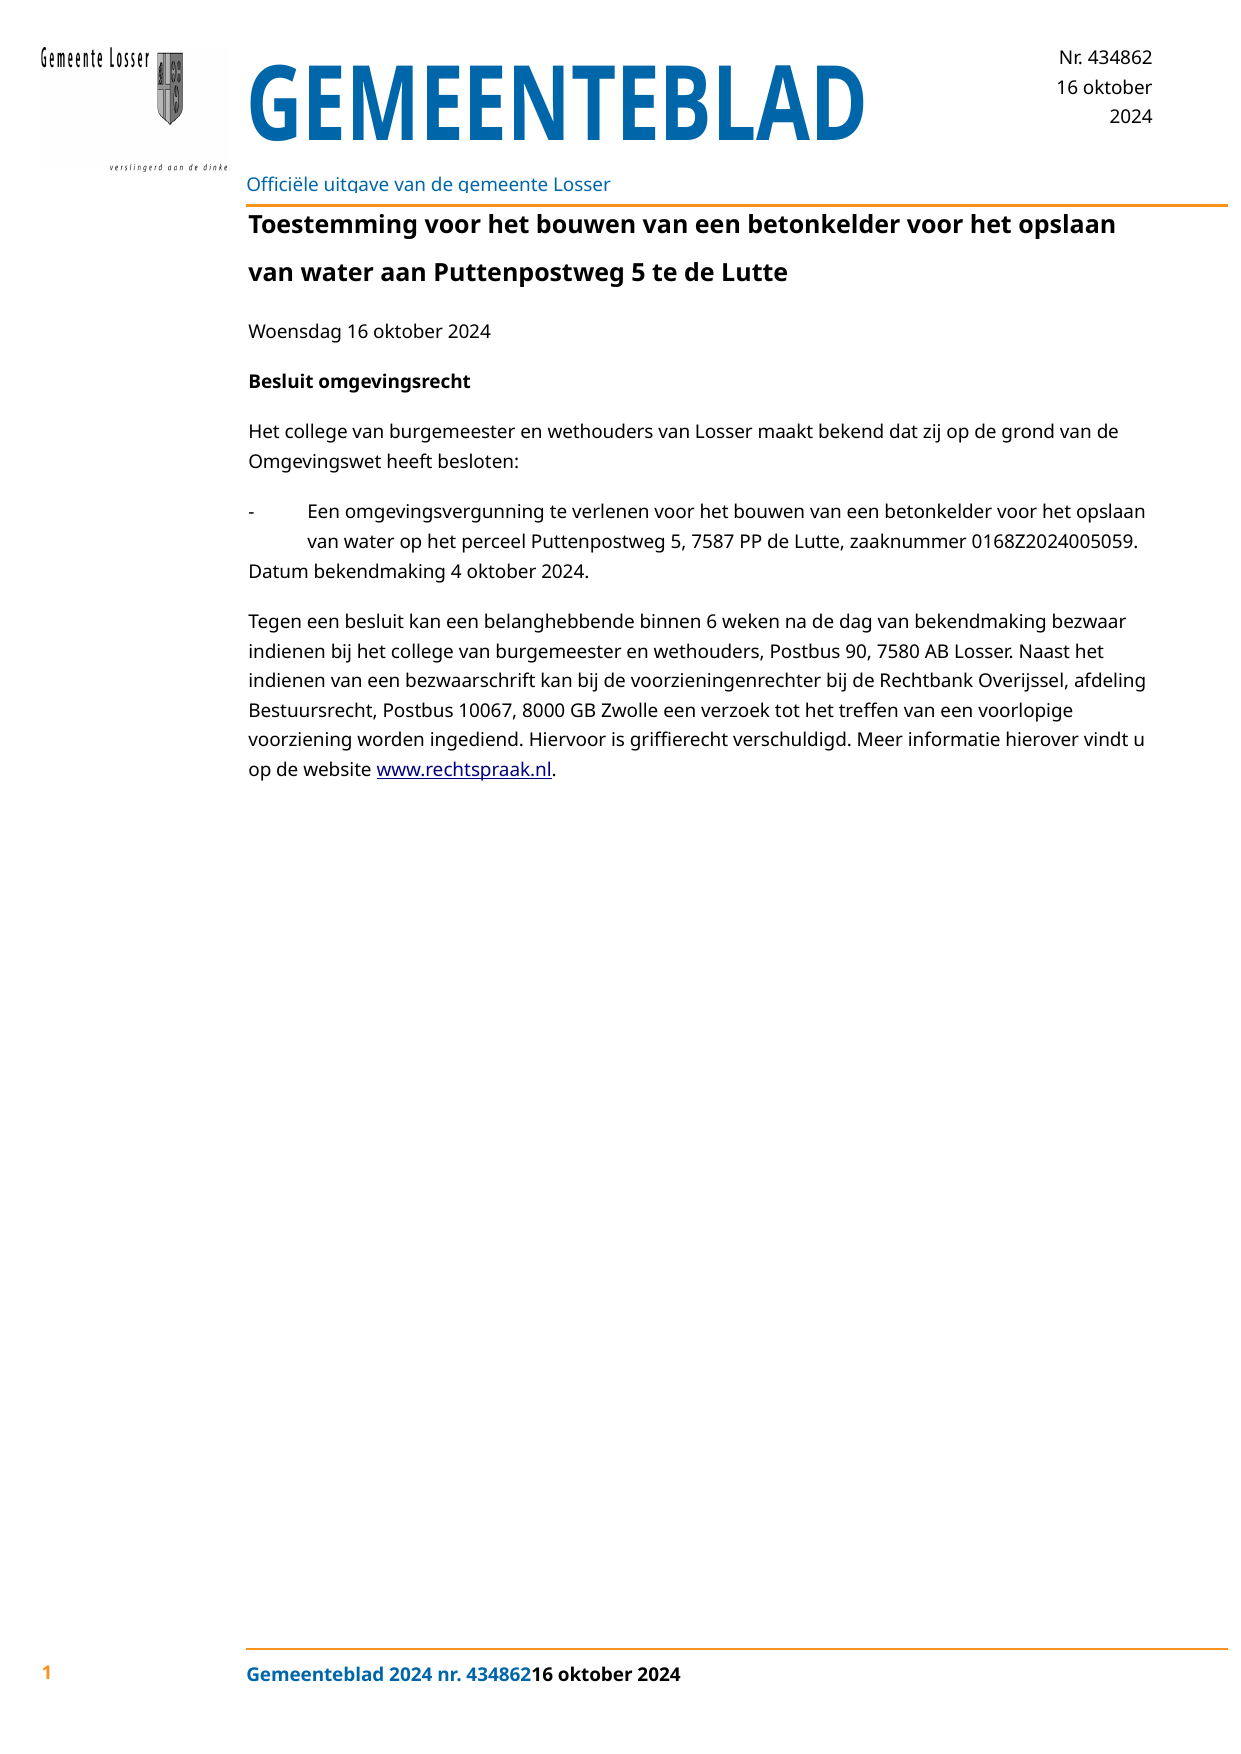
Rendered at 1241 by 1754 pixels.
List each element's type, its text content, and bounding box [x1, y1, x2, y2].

text Tegen een besluit kan een belanghebbende binnen 6 weken na de dag van bekendmaking bezwaar indienen bij het college van burgemeester en wethouders, Postbus 90, 7580 AB Losser. Naast het indienen van een bezwaarschrift kan bij de voorzieningenrechter bij de Rechtbank Overijssel, afdeling Bestuursrecht, Postbus 10067, 8000 GB Zwolle een verzoek tot het treffen van een voorlopige voorziening worden ingediend. Hiervoor is griffierecht verschuldigd. Meer informatie hierover vindt u op de website www.rechtspraak.nl. [248, 608, 1152, 782]
text Woensdag 16 oktober 2024 [248, 318, 1152, 344]
list Een omgevingsvergunning te verlenen voor het bouwen van een betonkelder voor het opslaan van water op het perceel Puttenpostweg 5, 7587 PP de Lutte, zaaknummer 0168Z2024005059. [248, 499, 1152, 554]
text Datum bekendmaking 4 oktober 2024. [248, 558, 1152, 584]
text Het college van burgemeester en wethouders van Losser maakt bekend dat zij op de grond van de Omgevingswet heeft besloten: [248, 419, 1152, 474]
text Besluit omgevingsrecht [248, 368, 1152, 394]
text Toestemming voor het bouwen van een betonkelder voor het opslaan van water aan Puttenpostweg 5 te de Lutte [248, 207, 1152, 288]
picture [41, 47, 231, 172]
